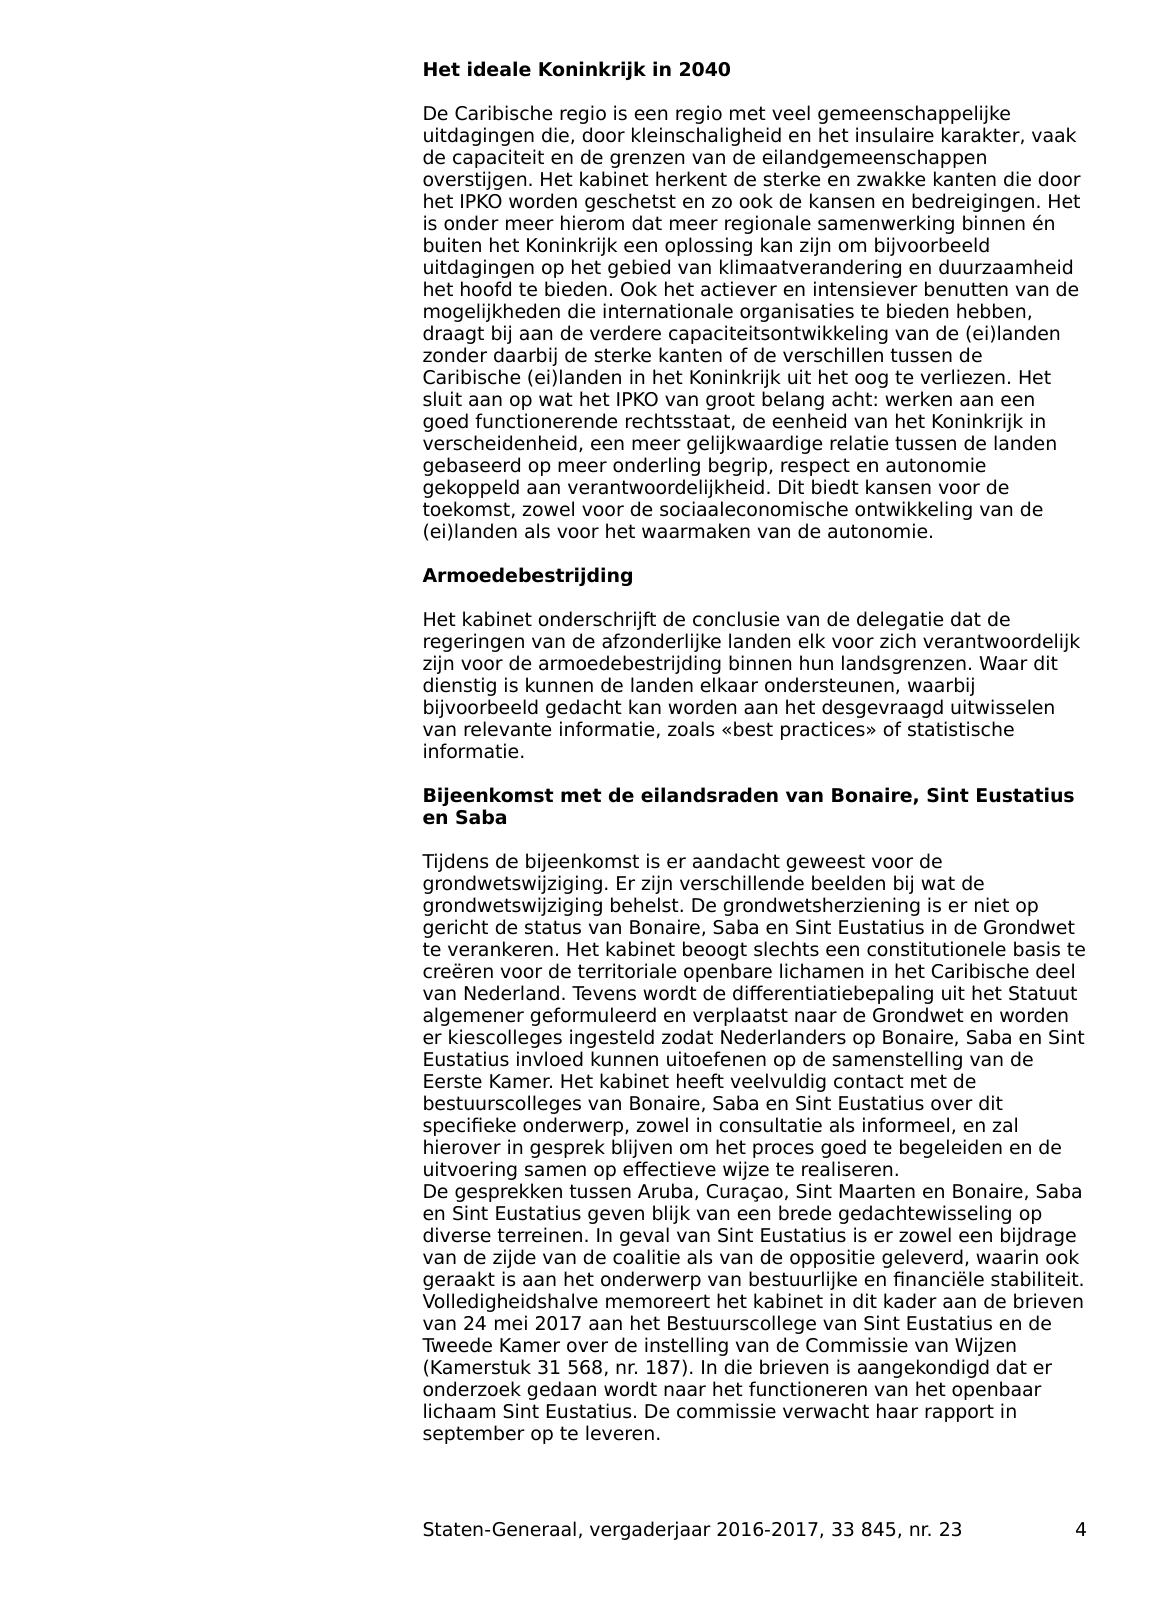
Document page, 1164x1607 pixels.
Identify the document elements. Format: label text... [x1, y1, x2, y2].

text De Caribische regio is een regio met veel gemeenschappelijke uitdagingen die, door kleinschaligheid en het insulaire karakter, vaak de capaciteit en de grenzen van de eilandgemeenschappen overstijgen. Het kabinet herkent de sterke en zwakke kanten die door het IPKO worden geschetst en zo ook de kansen en bedreigingen. Het is onder meer hierom dat meer regionale samenwerking binnen én buiten het Koninkrijk een oplossing kan zijn om bijvoorbeeld uitdagingen op het gebied van klimaatverandering en duurzaamheid het hoofd te bieden. Ook het actiever en intensiever benutten van de mogelijkheden die internationale organisaties te bieden hebben, draagt bij aan de verdere capaciteitsontwikkeling van de (ei)landen zonder daarbij de sterke kanten of de verschillen tussen de Caribische (ei)landen in het Koninkrijk uit het oog te verliezen. Het sluit aan op wat het IPKO van groot belang acht: werken aan een goed functionerende rechtsstaat, de eenheid van het Koninkrijk in verscheidenheid, een meer gelijkwaardige relatie tussen de landen gebaseerd op meer onderling begrip, respect en autonomie gekoppeld aan verantwoordelijkheid. Dit biedt kansen voor de toekomst, zowel voor de sociaaleconomische ontwikkeling van de (ei)landen als voor het waarmaken van de autonomie. [422, 103, 1087, 543]
subtitle Het ideale Koninkrijk in 2040 [422, 59, 1087, 81]
text De gesprekken tussen Aruba, Curaçao, Sint Maarten en Bonaire, Saba en Sint Eustatius geven blijk van een brede gedachtewisseling op diverse terreinen. In geval van Sint Eustatius is er zowel een bijdrage van de zijde van de coalitie als van de oppositie geleverd, waarin ook geraakt is aan het onderwerp van bestuurlijke en financiële stabiliteit. Volledigheidshalve memoreert het kabinet in dit kader aan de brieven van 24 mei 2017 aan het Bestuurscollege van Sint Eustatius en de Tweede Kamer over de instelling van de Commissie van Wijzen (Kamerstuk 31 568, nr. 187). In die brieven is aangekondigd dat er onderzoek gedaan wordt naar het functioneren van het openbaar lichaam Sint Eustatius. De commissie verwacht haar rapport in september op te leveren. [422, 1181, 1087, 1445]
subtitle Bijeenkomst met de eilandsraden van Bonaire, Sint Eustatius en Saba [422, 785, 1087, 829]
subtitle Armoedebestrijding [422, 565, 1087, 587]
text Tijdens de bijeenkomst is er aandacht geweest voor de grondwetswijziging. Er zijn verschillende beelden bij wat de grondwetswijziging behelst. De grondwetsherziening is er niet op gericht de status van Bonaire, Saba en Sint Eustatius in de Grondwet te verankeren. Het kabinet beoogt slechts een constitutionele basis te creëren voor de territoriale openbare lichamen in het Caribische deel van Nederland. Tevens wordt de differentiatiebepaling uit het Statuut algemener geformuleerd en verplaatst naar de Grondwet en worden er kiescolleges ingesteld zodat Nederlanders op Bonaire, Saba en Sint Eustatius invloed kunnen uitoefenen op de samenstelling van de Eerste Kamer. Het kabinet heeft veelvuldig contact met de bestuurscolleges van Bonaire, Saba en Sint Eustatius over dit specifieke onderwerp, zowel in consultatie als informeel, en zal hierover in gesprek blijven om het proces goed te begeleiden en de uitvoering samen op effectieve wijze te realiseren. [422, 851, 1087, 1181]
text Het kabinet onderschrijft de conclusie van de delegatie dat de regeringen van de afzonderlijke landen elk voor zich verantwoordelijk zijn voor de armoedebestrijding binnen hun landsgrenzen. Waar dit dienstig is kunnen de landen elkaar ondersteunen, waarbij bijvoorbeeld gedacht kan worden aan het desgevraagd uitwisselen van relevante informatie, zoals «best practices» of statistische informatie. [422, 609, 1087, 763]
